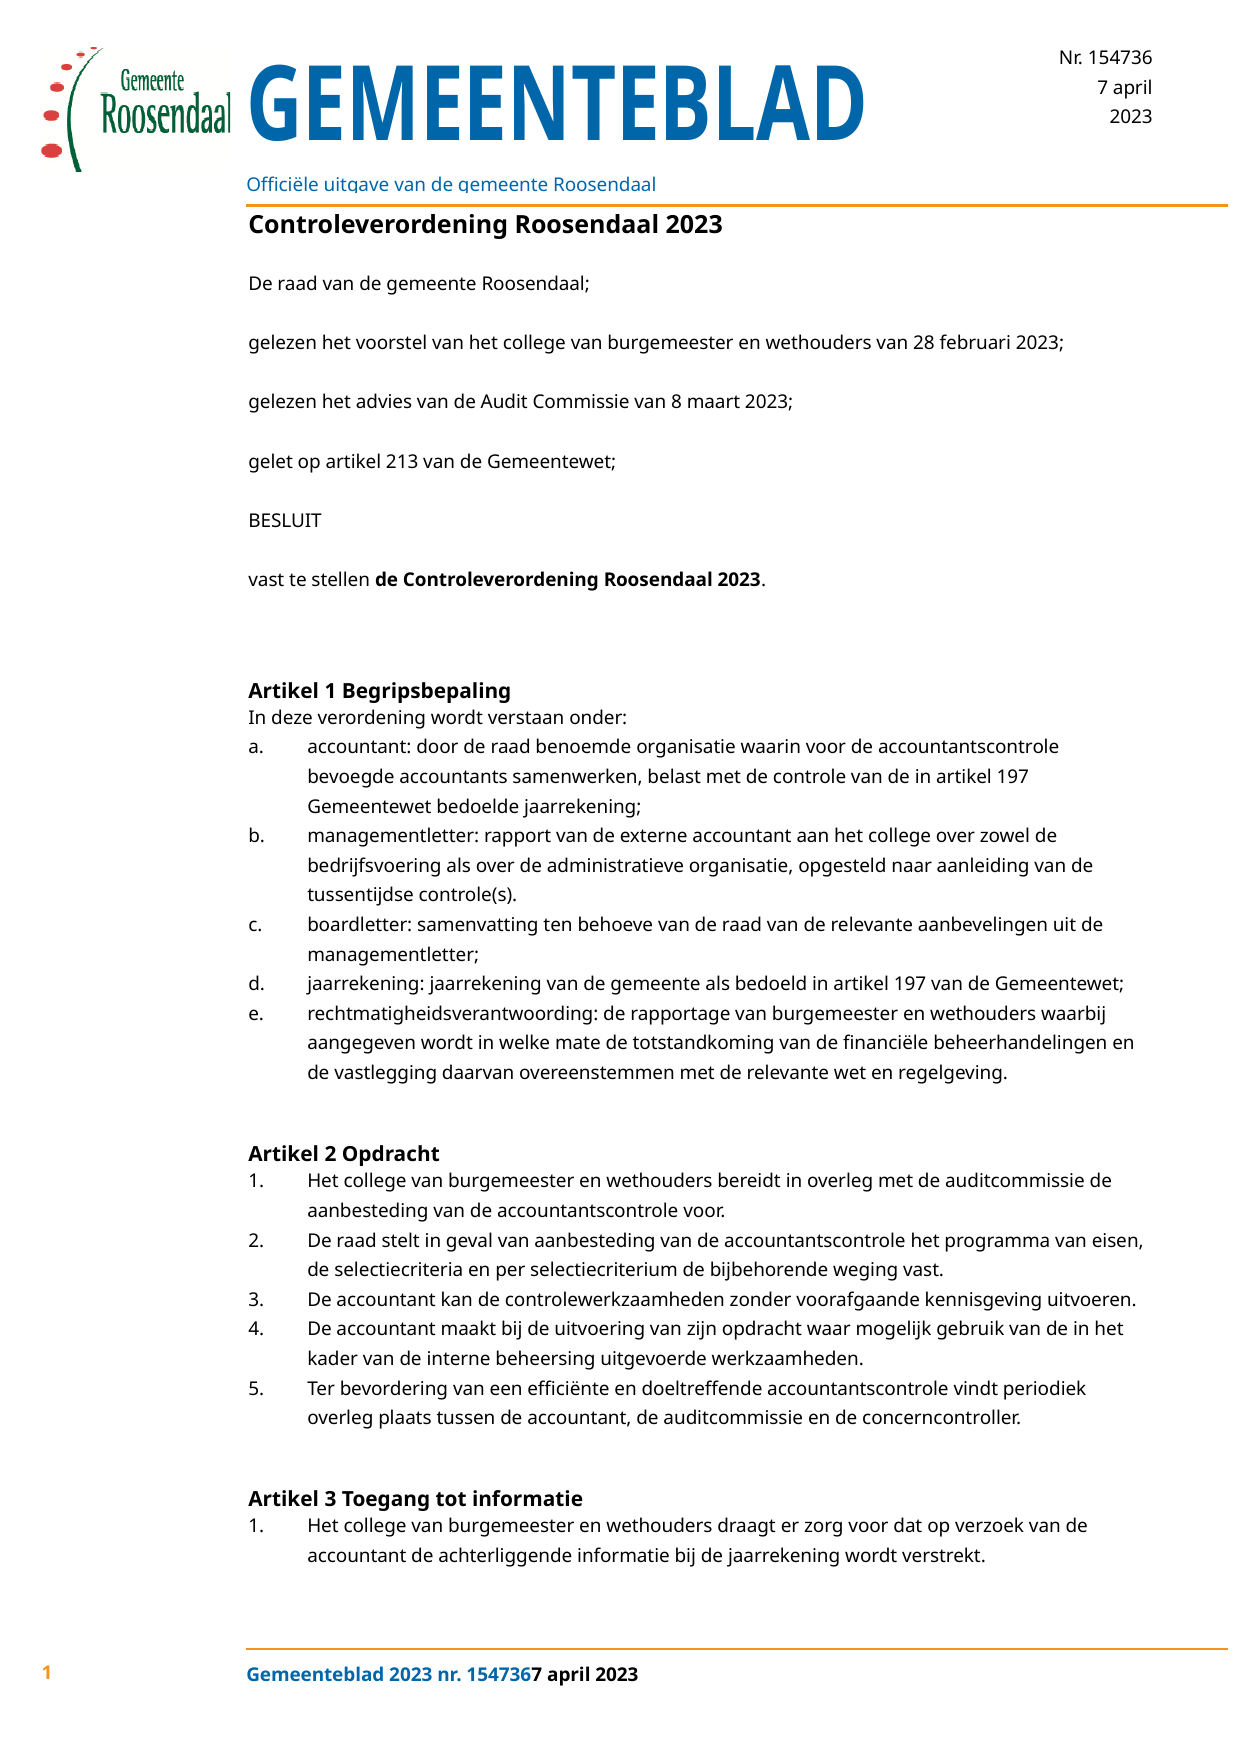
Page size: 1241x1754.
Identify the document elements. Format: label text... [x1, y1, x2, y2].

text Artikel 2 Opdracht [248, 1139, 1152, 1168]
picture [41, 47, 231, 172]
list De accountant maakt bij de uitvoering van zijn opdracht waar mogelijk gebruik van de in het kader van de interne beheersing uitgevoerde werkzaamheden. [248, 1316, 1152, 1371]
text BESLUIT [248, 507, 1152, 533]
text Artikel 3 Toegang tot informatie [248, 1484, 1152, 1513]
list jaarrekening: jaarrekening van de gemeente als bedoeld in artikel 197 van de Gemeentewet; [248, 970, 1152, 996]
list accountant: door de raad benoemde organisatie waarin voor de accountantscontrole bevoegde accountants samenwerken, belast met de controle van de in artikel 197 Gemeentewet bedoelde jaarrekening; [248, 734, 1152, 819]
list Het college van burgemeester en wethouders bereidt in overleg met de auditcommissie de aanbesteding van de accountantscontrole voor. [248, 1168, 1152, 1223]
text De raad van de gemeente Roosendaal; [248, 270, 1152, 296]
text gelet op artikel 213 van de Gemeentewet; [248, 448, 1152, 473]
list Het college van burgemeester en wethouders draagt er zorg voor dat op verzoek van de accountant de achterliggende informatie bij de jaarrekening wordt verstrekt. [248, 1513, 1152, 1568]
list managementletter: rapport van de externe accountant aan het college over zowel de bedrijfsvoering als over de administratieve organisatie, opgesteld naar aanleiding van de tussentijdse controle(s). [248, 822, 1152, 907]
list boardletter: samenvatting ten behoeve van de raad van de relevante aanbevelingen uit de managementletter; [248, 911, 1152, 967]
text Controleverordening Roosendaal 2023 [248, 207, 1152, 241]
list De raad stelt in geval van aanbesteding van de accountantscontrole het programma van eisen, de selectiecriteria en per selectiecriterium de bijbehorende weging vast. [248, 1227, 1152, 1282]
list Ter bevordering van een efficiënte en doeltreffende accountantscontrole vindt periodiek overleg plaats tussen de accountant, de auditcommissie en de concerncontroller. [248, 1375, 1152, 1430]
list De accountant kan de controlewerkzaamheden zonder voorafgaande kennisgeving uitvoeren. [248, 1286, 1152, 1312]
text In deze verordening wordt verstaan onder: [248, 704, 1152, 730]
text vast te stellen de Controleverordening Roosendaal 2023. [248, 566, 1152, 592]
text Artikel 1 Begripsbepaling [248, 676, 1152, 704]
text gelezen het advies van de Audit Commissie van 8 maart 2023; [248, 389, 1152, 414]
text gelezen het voorstel van het college van burgemeester en wethouders van 28 februari 2023; [248, 329, 1152, 355]
list rechtmatigheidsverantwoording: de rapportage van burgemeester en wethouders waarbij aangegeven wordt in welke mate de totstandkoming van de financiële beheerhandelingen en de vastlegging daarvan overeenstemmen met de relevante wet en regelgeving. [248, 1000, 1152, 1085]
